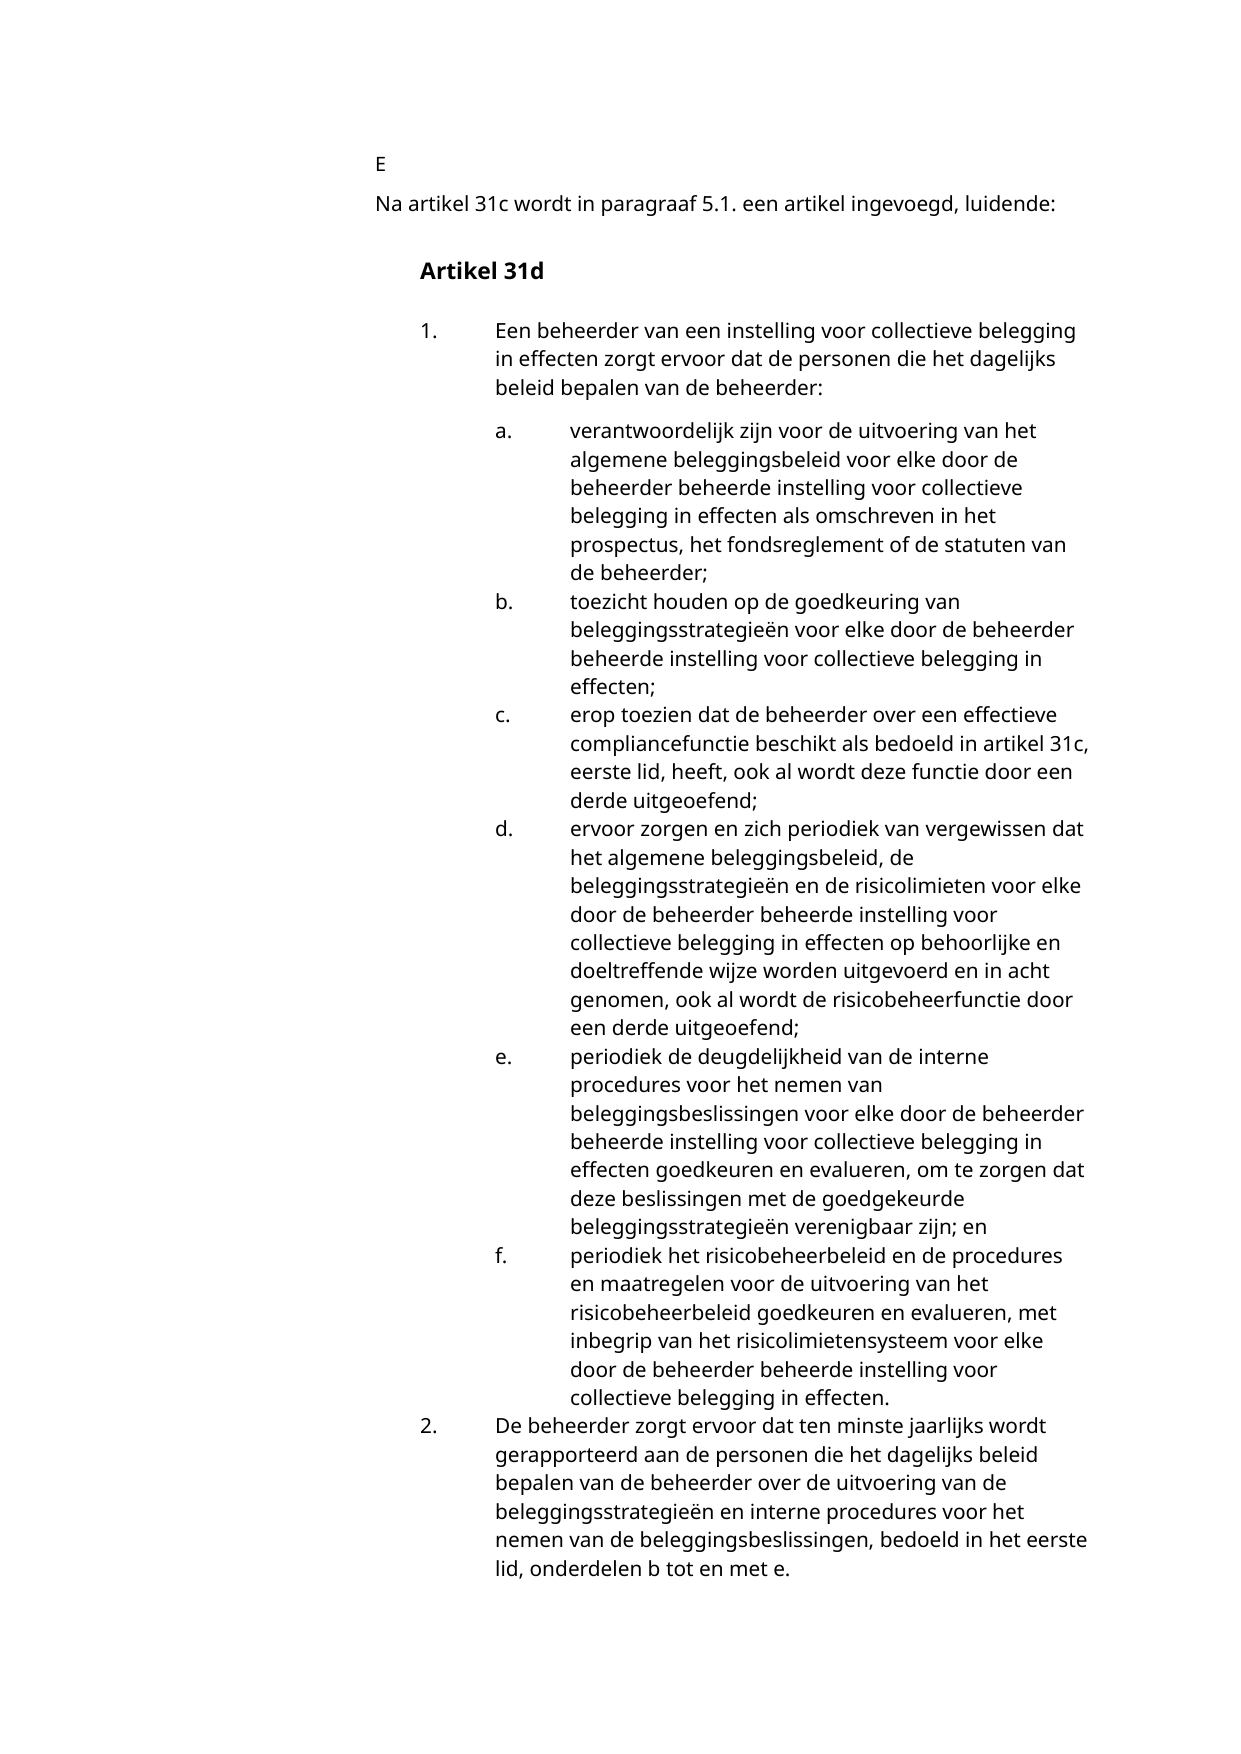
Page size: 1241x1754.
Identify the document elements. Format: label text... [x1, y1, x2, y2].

list toezicht houden op de goedkeuring van beleggingsstrategieën voor elke door de beheerder beheerde instelling voor collectieve belegging in effecten; [495, 587, 1090, 701]
list erop toezien dat de beheerder over een effectieve compliancefunctie beschikt als bedoeld in artikel 31c, eerste lid, heeft, ook al wordt deze functie door een derde uitgeoefend; [495, 701, 1090, 814]
list verantwoordelijk zijn voor de uitvoering van het algemene beleggingsbeleid voor elke door de beheerder beheerde instelling voor collectieve belegging in effecten als omschreven in het prospectus, het fondsreglement of de statuten van de beheerder; [495, 416, 1090, 587]
list periodiek de deugdelijkheid van de interne procedures voor het nemen van beleggingsbeslissingen voor elke door de beheerder beheerde instelling voor collectieve belegging in effecten goedkeuren en evalueren, om te zorgen dat deze beslissingen met de goedgekeurde beleggingsstrategieën verenigbaar zijn; en [495, 1042, 1090, 1241]
list Een beheerder van een instelling voor collectieve belegging in effecten zorgt ervoor dat de personen die het dagelijks beleid bepalen van de beheerder: [420, 316, 1090, 401]
text E [375, 150, 1090, 177]
list De beheerder zorgt ervoor dat ten minste jaarlijks wordt gerapporteerd aan de personen die het dagelijks beleid bepalen van de beheerder over de uitvoering van de beleggingsstrategieën en interne procedures voor het nemen van de beleggingsbeslissingen, bedoeld in het eerste lid, onderdelen b tot en met e. [420, 1412, 1090, 1582]
subtitle Artikel 31d [420, 255, 1090, 286]
list periodiek het risicobeheerbeleid en de procedures en maatregelen voor de uitvoering van het risicobeheerbeleid goedkeuren en evalueren, met inbegrip van het risicolimietensysteem voor elke door de beheerder beheerde instelling voor collectieve belegging in effecten. [495, 1241, 1090, 1412]
text Na artikel 31c wordt in paragraaf 5.1. een artikel ingevoegd, luidende: [375, 189, 1090, 217]
list ervoor zorgen en zich periodiek van vergewissen dat het algemene beleggingsbeleid, de beleggingsstrategieën en de risicolimieten voor elke door de beheerder beheerde instelling voor collectieve belegging in effecten op behoorlijke en doeltreffende wijze worden uitgevoerd en in acht genomen, ook al wordt de risicobeheerfunctie door een derde uitgeoefend; [495, 814, 1090, 1042]
